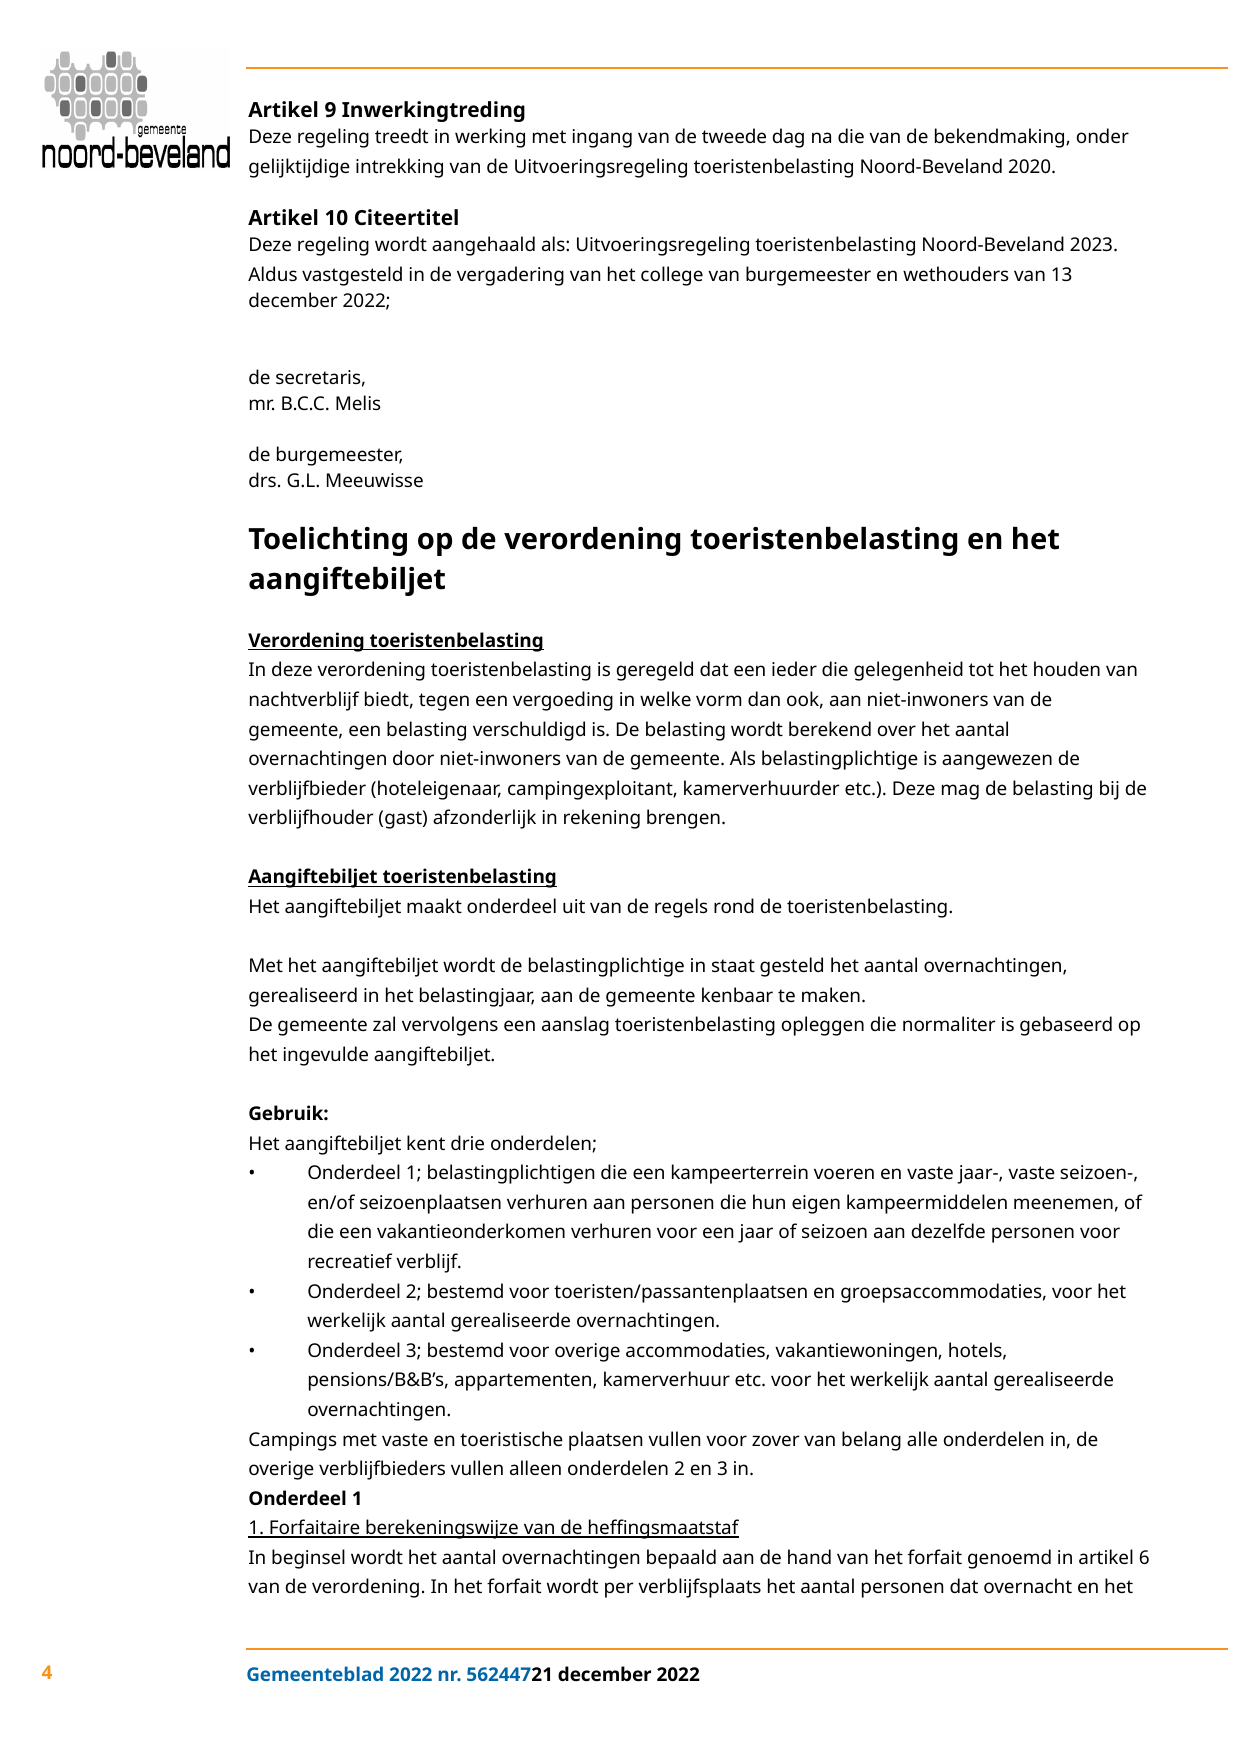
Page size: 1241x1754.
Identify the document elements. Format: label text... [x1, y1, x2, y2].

text In beginsel wordt het aantal overnachtingen bepaald aan de hand van het forfait genoemd in artikel 6 van de verordening. In het forfait wordt per verblijfsplaats het aantal personen dat overnacht en het [248, 1544, 1152, 1599]
text 1. Forfaitaire berekeningswijze van de heffingsmaatstaf [248, 1514, 1152, 1540]
text Gebruik: [248, 1100, 1152, 1126]
list Onderdeel 1; belastingplichtigen die een kampeerterrein voeren en vaste jaar-, vaste seizoen-, en/of seizoenplaatsen verhuren aan personen die hun eigen kampeermiddelen meenemen, of die een vakantieonderkomen verhuren voor een jaar of seizoen aan dezelfde personen voor recreatief verblijf. [248, 1159, 1152, 1274]
list Onderdeel 3; bestemd voor overige accommodaties, vakantiewoningen, hotels, pensions/B&B’s, appartementen, kamerverhuur etc. voor het werkelijk aantal gerealiseerde overnachtingen. [248, 1337, 1152, 1422]
text Met het aangiftebiljet wordt de belastingplichtige in staat gesteld het aantal overnachtingen, gerealiseerd in het belastingjaar, aan de gemeente kenbaar te maken. [248, 952, 1152, 1008]
text Toelichting op de verordening toeristenbelasting en het aangiftebiljet [248, 518, 1152, 598]
text Het aangiftebiljet kent drie onderdelen; [248, 1130, 1152, 1156]
text De gemeente zal vervolgens een aanslag toeristenbelasting opleggen die normaliter is gebaseerd op het ingevulde aangiftebiljet. [248, 1012, 1152, 1067]
text Artikel 9 Inwerkingtreding [248, 95, 1152, 123]
list Onderdeel 2; bestemd voor toeristen/passantenplaatsen en groepsaccommodaties, voor het werkelijk aantal gerealiseerde overnachtingen. [248, 1278, 1152, 1333]
text Artikel 10 Citeertitel [248, 203, 1152, 232]
picture [41, 47, 231, 172]
text Aangiftebiljet toeristenbelasting [248, 864, 1152, 889]
text Verordening toeristenbelasting [248, 627, 1152, 653]
text Aldus vastgesteld in de vergadering van het college van burgemeester en wethouders van 13 december 2022; [248, 261, 1152, 313]
text Onderdeel 1 [248, 1485, 1152, 1511]
text Deze regeling wordt aangehaald als: Uitvoeringsregeling toeristenbelasting Noord-Beveland 2023. [248, 232, 1152, 257]
text Het aangiftebiljet maakt onderdeel uit van de regels rond de toeristenbelasting. [248, 893, 1152, 919]
text de secretaris, [248, 364, 1152, 390]
text Campings met vaste en toeristische plaatsen vullen voor zover van belang alle onderdelen in, de overige verblijfbieders vullen alleen onderdelen 2 en 3 in. [248, 1426, 1152, 1481]
text In deze verordening toeristenbelasting is geregeld dat een ieder die gelegenheid tot het houden van nachtverblijf biedt, tegen een vergoeding in welke vorm dan ook, aan niet-inwoners van de gemeente, een belasting verschuldigd is. De belasting wordt berekend over het aantal overnachtingen door niet-inwoners van de gemeente. Als belastingplichtige is aangewezen de verblijfbieder (hoteleigenaar, campingexploitant, kamerverhuurder etc.). Deze mag de belasting bij de verblijfhouder (gast) afzonderlijk in rekening brengen. [248, 657, 1152, 830]
text Deze regeling treedt in werking met ingang van de tweede dag na die van de bekendmaking, onder gelijktijdige intrekking van de Uitvoeringsregeling toeristenbelasting Noord-Beveland 2020. [248, 123, 1152, 178]
text de burgemeester, [248, 441, 1152, 467]
text mr. B.C.C. Melis [248, 390, 1152, 416]
text drs. G.L. Meeuwisse [248, 467, 1152, 493]
